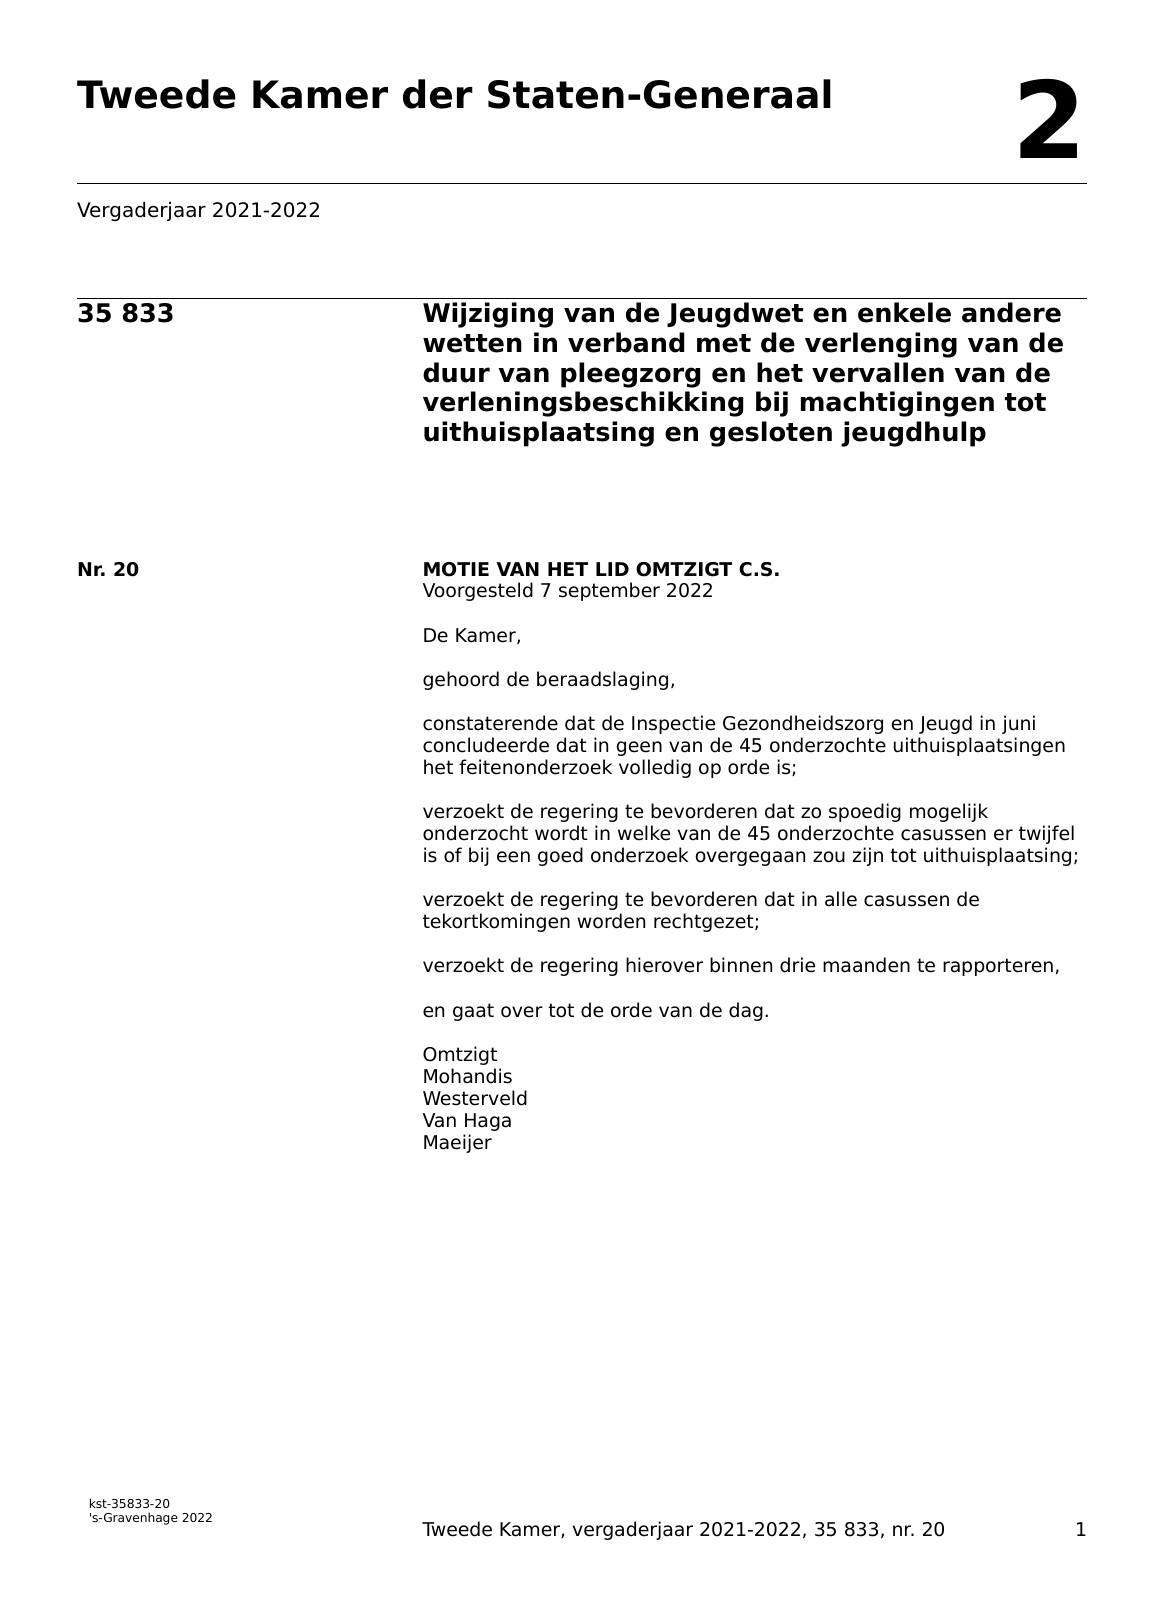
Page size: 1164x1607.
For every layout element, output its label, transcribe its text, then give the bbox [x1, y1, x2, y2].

table_header 2 [886, 59, 1087, 183]
subtitle 35 833 Wijziging van de Jeugdwet en enkele andere wetten in verband met de verlenging van de duur van pleegzorg en het vervallen van de verleningsbeschikking bij machtigingen tot uithuisplaatsing en gesloten jeugdhulp [77, 299, 1087, 447]
text Van Haga [422, 1109, 1087, 1132]
text verzoekt de regering te bevorderen dat zo spoedig mogelijk onderzocht wordt in welke van de 45 onderzochte casussen er twijfel is of bij een goed onderzoek overgegaan zou zijn tot uithuisplaatsing; [422, 801, 1087, 867]
subtitle Nr. 20 MOTIE VAN HET LID OMTZIGT C.S. [77, 558, 1087, 580]
text verzoekt de regering hierover binnen drie maanden te rapporteren, [422, 955, 1087, 977]
text constaterende dat de Inspectie Gezondheidszorg en Jeugd in juni concludeerde dat in geen van de 45 onderzochte uithuisplaatsingen het feitenonderzoek volledig op orde is; [422, 713, 1087, 779]
text Voorgesteld 7 september 2022 [422, 580, 1087, 602]
text Maeijer [422, 1132, 1087, 1153]
table_header Tweede Kamer der Staten-Generaal [77, 59, 886, 183]
text Omtzigt [422, 1044, 1087, 1066]
text De Kamer, [422, 624, 1087, 647]
text en gaat over tot de orde van de dag. [422, 999, 1087, 1021]
text gehoord de beraadslaging, [422, 669, 1087, 691]
text verzoekt de regering te bevorderen dat in alle casussen de tekortkomingen worden rechtgezet; [422, 889, 1087, 933]
text kst-35833-20 [88, 1497, 323, 1511]
table_cell Vergaderjaar 2021-2022 [77, 184, 1087, 298]
text 's-Gravenhage 2022 [88, 1511, 323, 1525]
text Mohandis [422, 1066, 1087, 1088]
text Westerveld [422, 1088, 1087, 1109]
